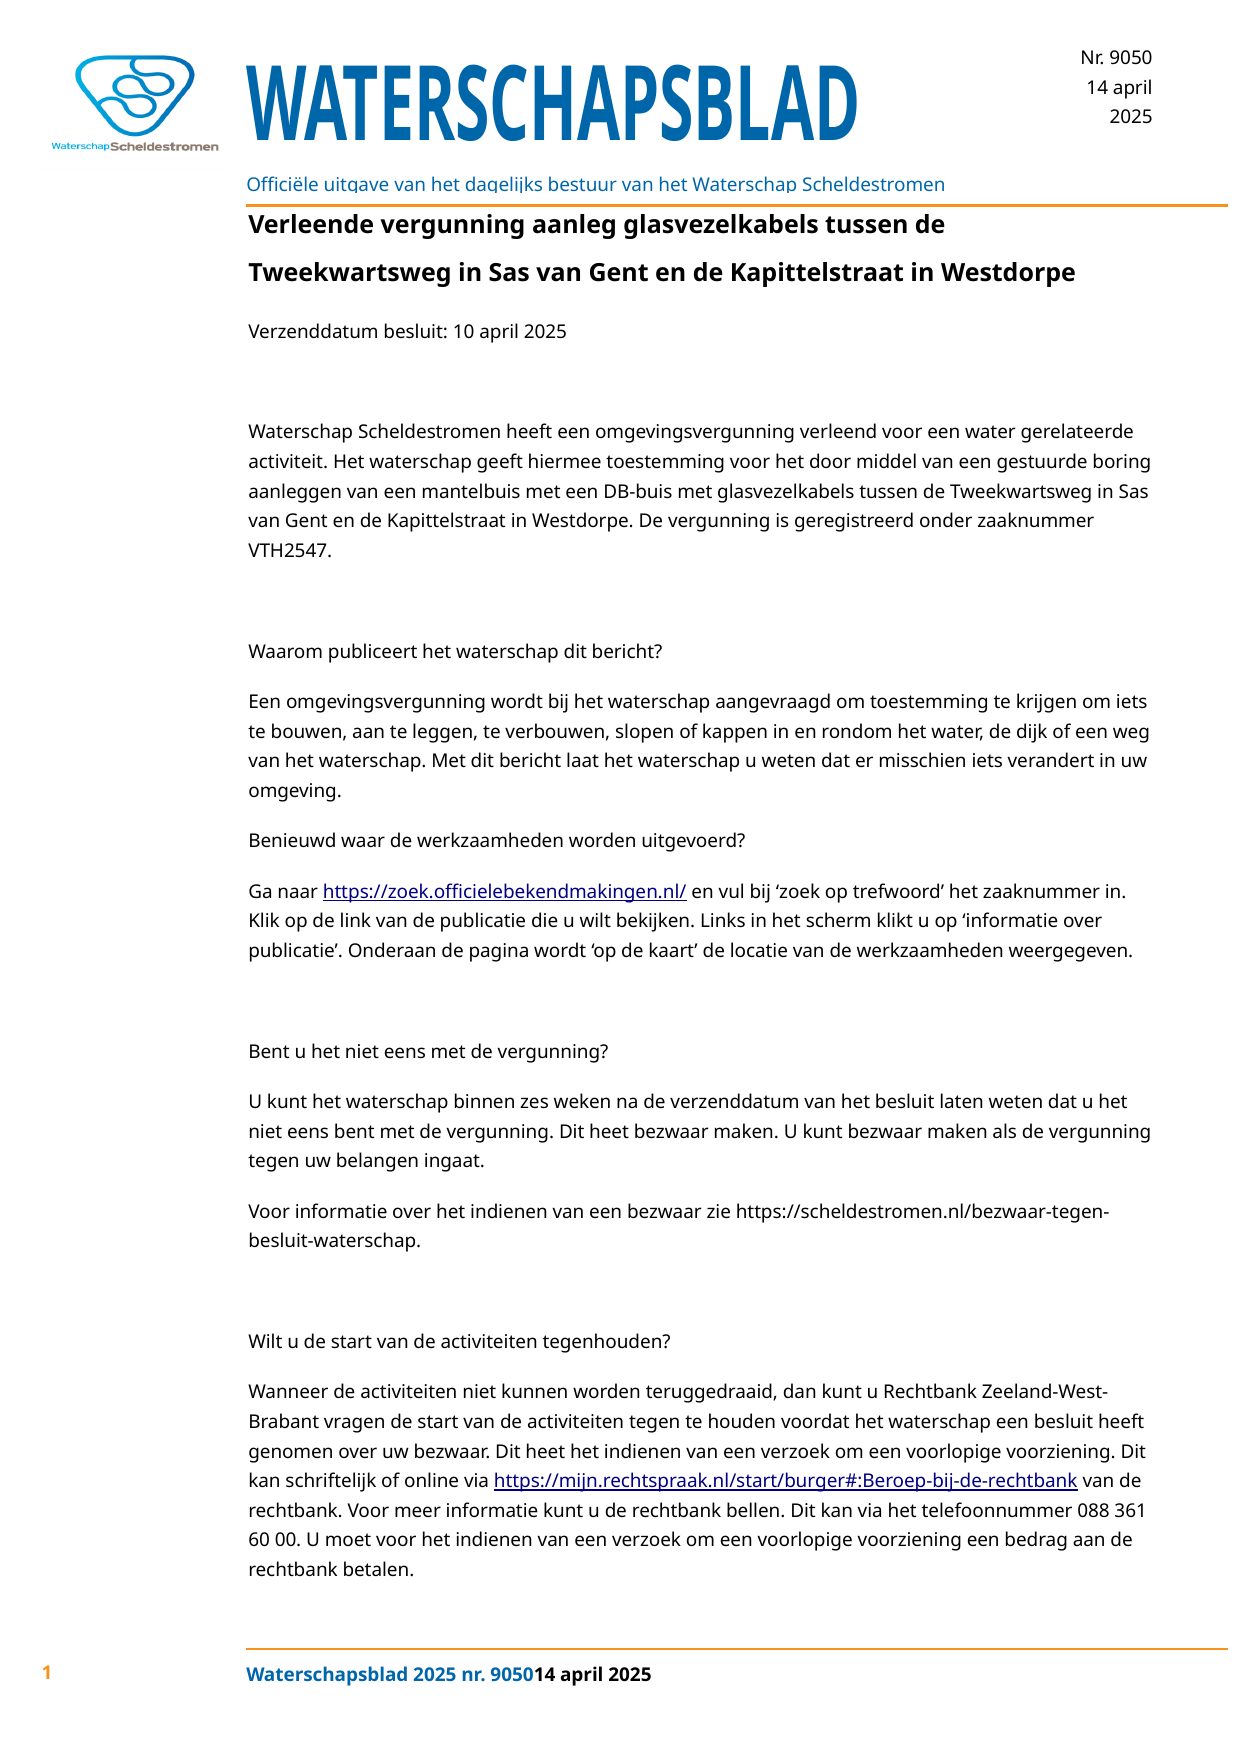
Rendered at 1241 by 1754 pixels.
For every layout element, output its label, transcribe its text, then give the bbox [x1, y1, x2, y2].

text Benieuwd waar de werkzaamheden worden uitgevoerd? [248, 827, 1152, 853]
text Waarom publiceert het waterschap dit bericht? [248, 638, 1152, 664]
text Waterschap Scheldestromen heeft een omgevingsvergunning verleend voor een water gerelateerde activiteit. Het waterschap geeft hiermee toestemming voor het door middel van een gestuurde boring aanleggen van een mantelbuis met een DB-buis met glasvezelkabels tussen de Tweekwartsweg in Sas van Gent en de Kapittelstraat in Westdorpe. De vergunning is geregistreerd onder zaaknummer VTH2547. [248, 419, 1152, 563]
text Verzenddatum besluit: 10 april 2025 [248, 318, 1152, 344]
picture [41, 47, 231, 172]
text Wilt u de start van de activiteiten tegenhouden? [248, 1328, 1152, 1354]
text Wanneer de activiteiten niet kunnen worden teruggedraaid, dan kunt u Rechtbank Zeeland-West-Brabant vragen de start van de activiteiten tegen te houden voordat het waterschap een besluit heeft genomen over uw bezwaar. Dit heet het indienen van een verzoek om een voorlopige voorziening. Dit kan schriftelijk of online via https://mijn.rechtspraak.nl/start/burger#:Beroep-bij-de-rechtbank van de rechtbank. Voor meer informatie kunt u de rechtbank bellen. Dit kan via het telefoonnummer 088 361 60 00. U moet voor het indienen van een verzoek om een voorlopige voorziening een bedrag aan de rechtbank betalen. [248, 1379, 1152, 1582]
text U kunt het waterschap binnen zes weken na de verzenddatum van het besluit laten weten dat u het niet eens bent met de vergunning. Dit heet bezwaar maken. U kunt bezwaar maken als de vergunning tegen uw belangen ingaat. [248, 1088, 1152, 1173]
text Bent u het niet eens met de vergunning? [248, 1038, 1152, 1064]
text Ga naar https://zoek.officielebekendmakingen.nl/ en vul bij ‘zoek op trefwoord’ het zaaknummer in. Klik op de link van de publicatie die u wilt bekijken. Links in het scherm klikt u op ‘informatie over publicatie’. Onderaan de pagina wordt ‘op de kaart’ de locatie van de werkzaamheden weergegeven. [248, 878, 1152, 963]
text Verleende vergunning aanleg glasvezelkabels tussen de Tweekwartsweg in Sas van Gent en de Kapittelstraat in Westdorpe [248, 207, 1152, 288]
text Een omgevingsvergunning wordt bij het waterschap aangevraagd om toestemming te krijgen om iets te bouwen, aan te leggen, te verbouwen, slopen of kappen in en rondom het water, de dijk of een weg van het waterschap. Met dit bericht laat het waterschap u weten dat er misschien iets verandert in uw omgeving. [248, 688, 1152, 803]
text Voor informatie over het indienen van een bezwaar zie https://scheldestromen.nl/bezwaar-tegen-besluit-waterschap. [248, 1198, 1152, 1253]
